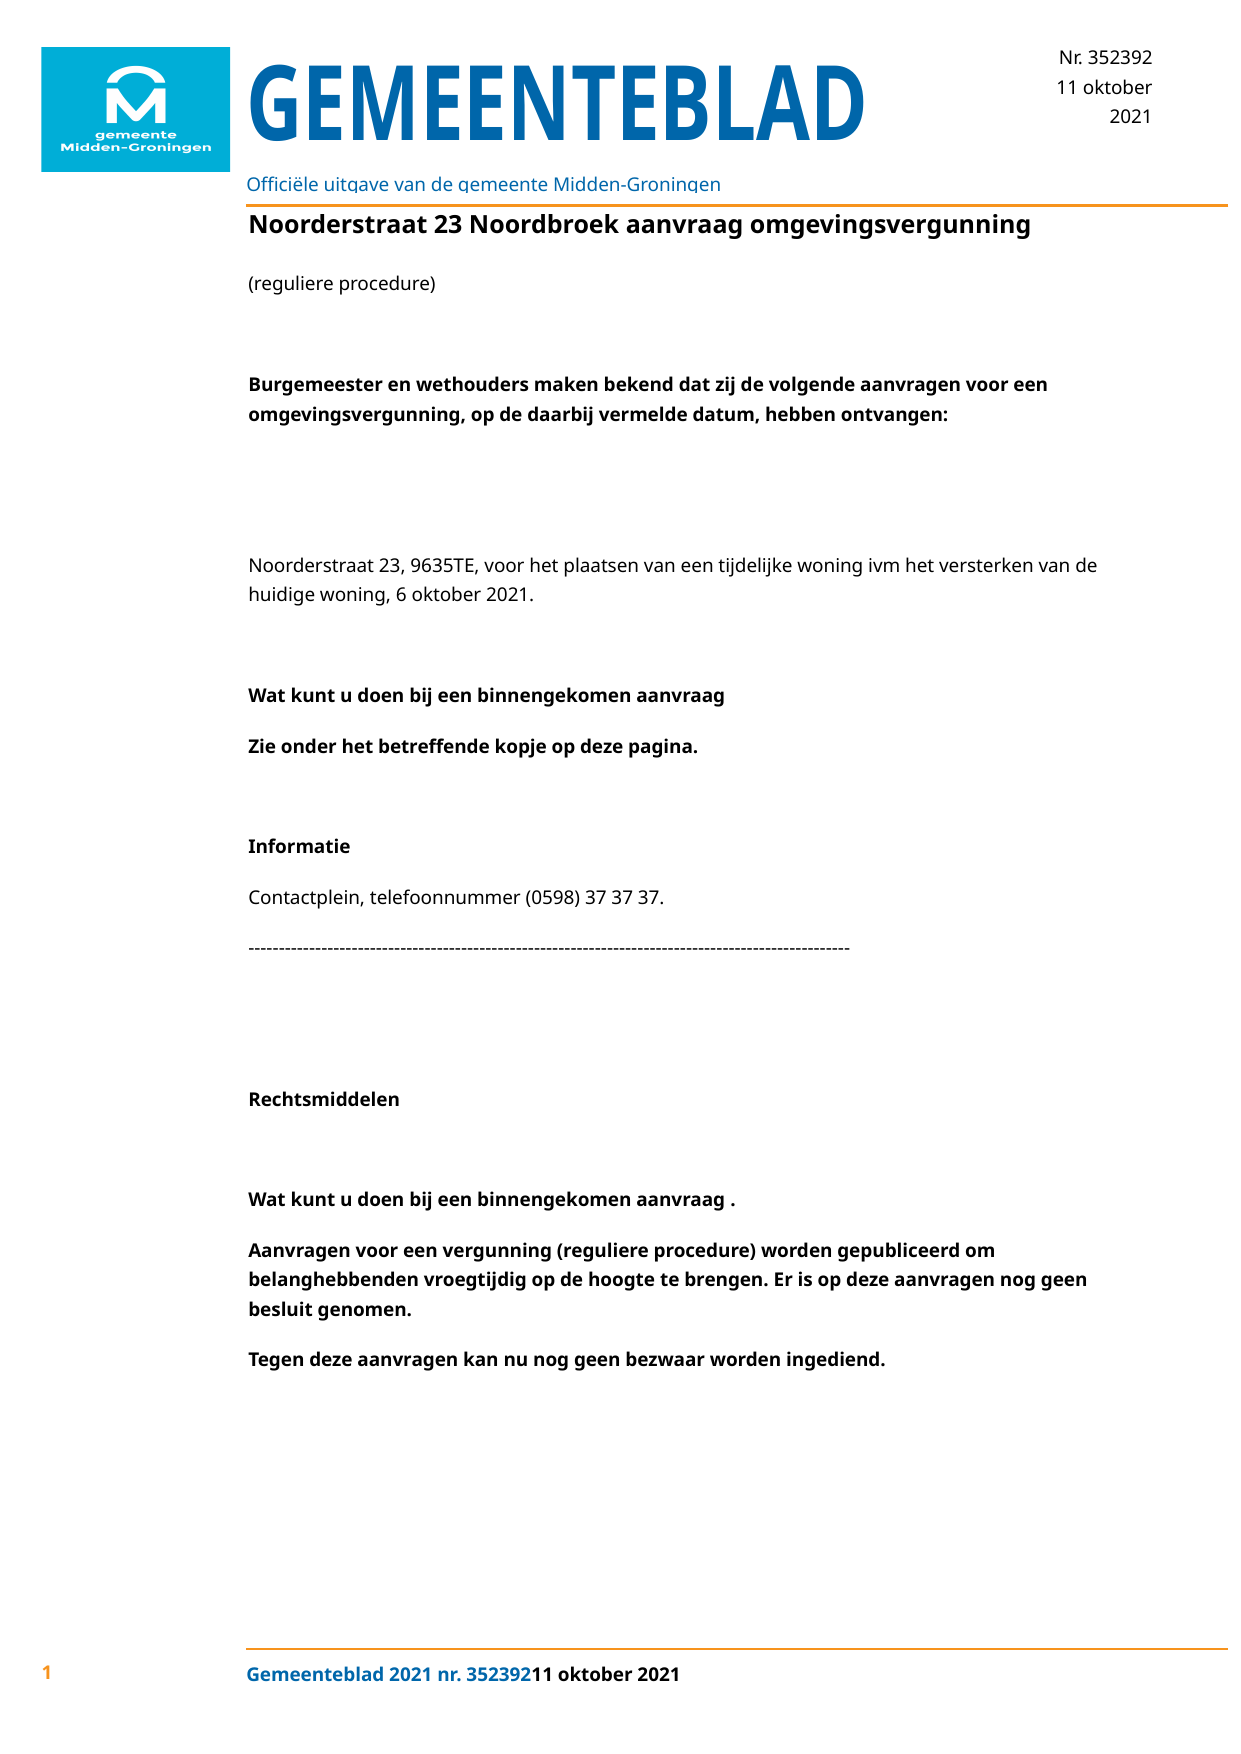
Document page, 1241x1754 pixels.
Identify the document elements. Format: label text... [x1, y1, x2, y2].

text Noorderstraat 23 Noordbroek aanvraag omgevingsvergunning [248, 207, 1152, 241]
text --------------------------------------------------------------------------------------------------- [248, 934, 1152, 960]
text Aanvragen voor een vergunning (reguliere procedure) worden gepubliceerd om belanghebbenden vroegtijdig op de hoogte te brengen. Er is op deze aanvragen nog geen besluit genomen. [248, 1237, 1152, 1322]
text Burgemeester en wethouders maken bekend dat zij de volgende aanvragen voor een omgevingsvergunning, op de daarbij vermelde datum, hebben ontvangen: [248, 371, 1152, 426]
text Tegen deze aanvragen kan nu nog geen bezwaar worden ingediend. [248, 1347, 1152, 1372]
text Wat kunt u doen bij een binnengekomen aanvraag . [248, 1187, 1152, 1212]
picture [108, 66, 164, 82]
text Rechtsmiddelen [248, 1086, 1152, 1111]
text Wat kunt u doen bij een binnengekomen aanvraag [248, 682, 1152, 708]
text Contactplein, telefoonnummer (0598) 37 37 37. [248, 884, 1152, 910]
text (reguliere procedure) [248, 270, 1152, 296]
text Zie onder het betreffende kopje op deze pagina. [248, 733, 1152, 758]
text Noorderstraat 23, 9635TE, voor het plaatsen van een tijdelijke woning ivm het versterken van de huidige woning, 6 oktober 2021. [248, 552, 1152, 607]
picture [184, 146, 190, 153]
text Informatie [248, 834, 1152, 859]
picture [107, 89, 165, 122]
